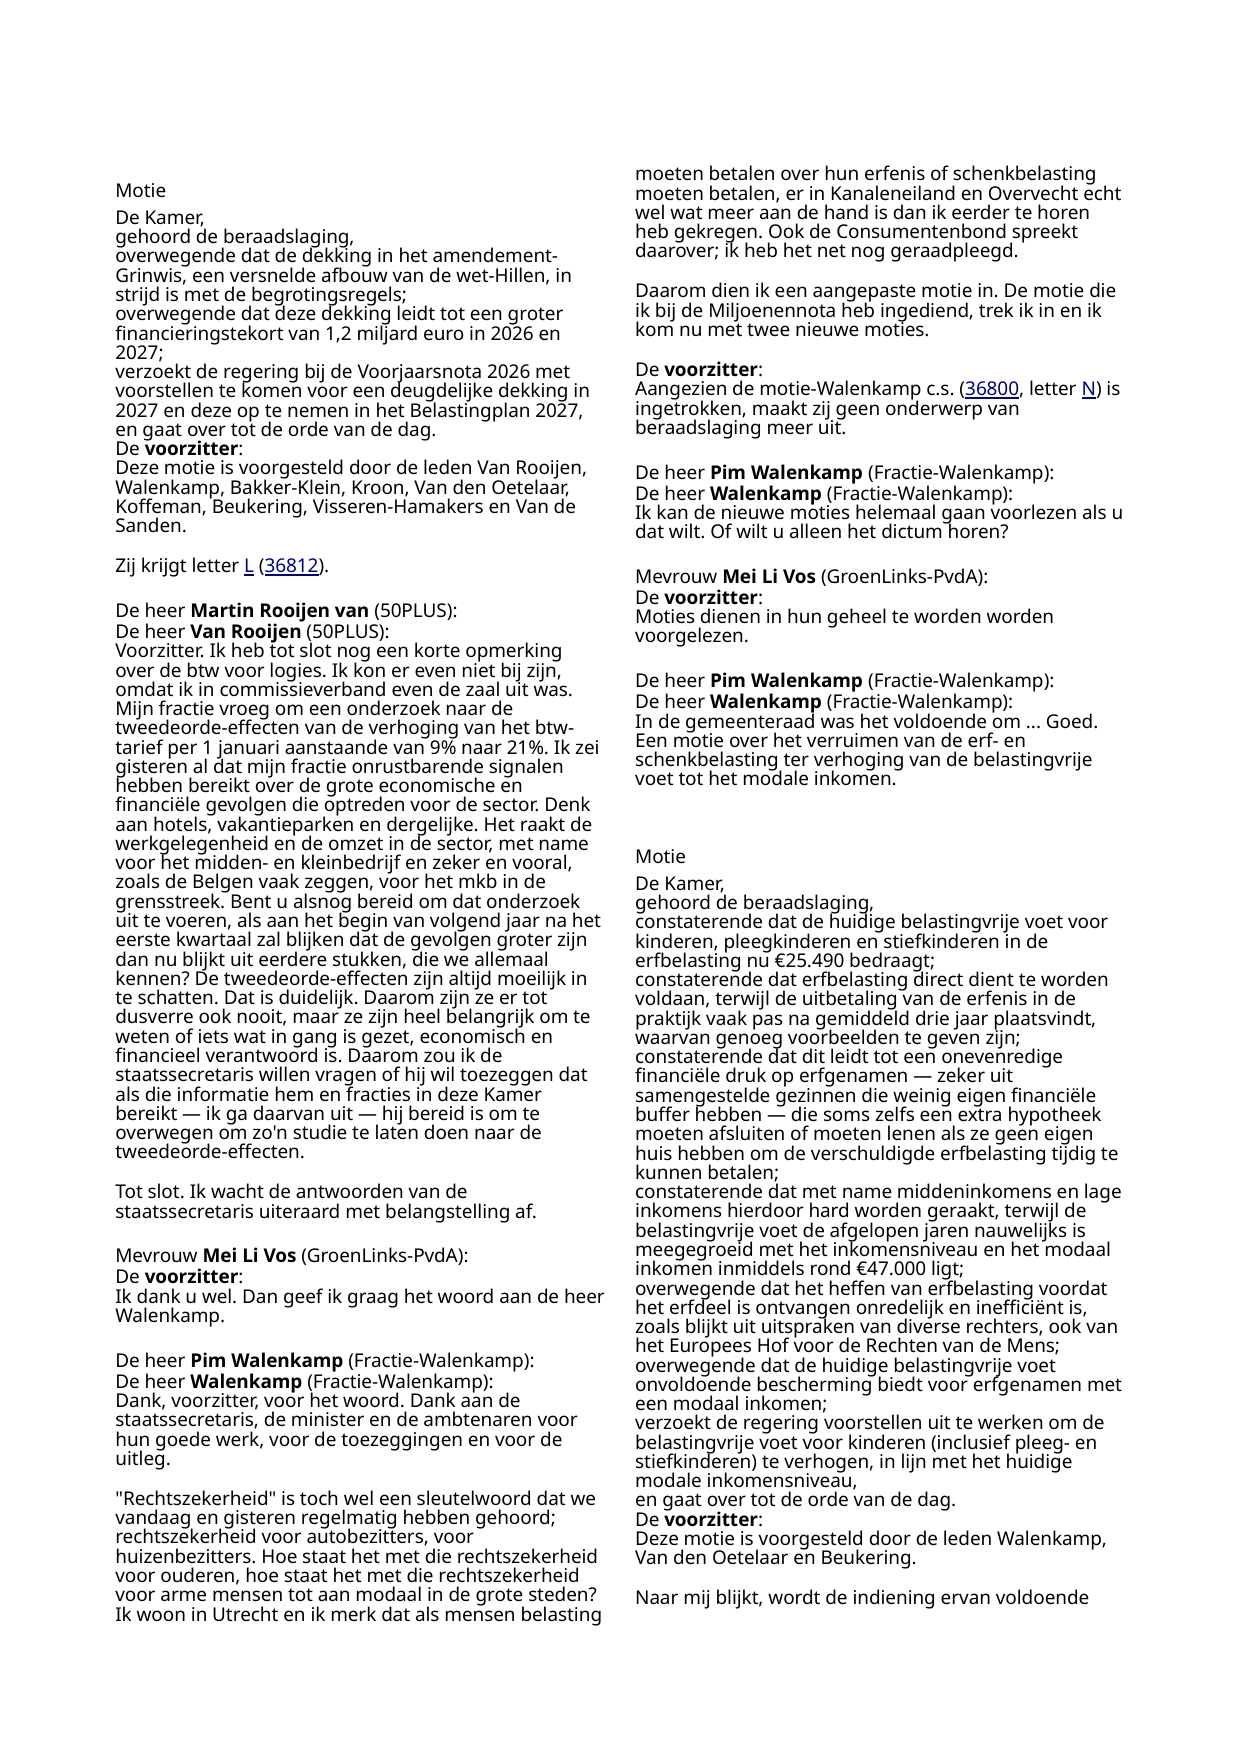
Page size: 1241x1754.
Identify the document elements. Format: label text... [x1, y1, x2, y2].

text en gaat over tot de orde van de dag. [635, 1491, 1125, 1511]
text overwegende dat de dekking in het amendement-Grinwis, een versnelde afbouw van de wet-Hillen, in strijd is met de begrotingsregels; [115, 247, 605, 305]
text De heer Pim Walenkamp (Fractie-Walenkamp): [115, 1347, 605, 1373]
text overwegende dat deze dekking leidt tot een groter financieringstekort van 1,2 miljard euro in 2026 en 2027; [115, 305, 605, 363]
text De heer Walenkamp (Fractie-Walenkamp): [635, 693, 1125, 713]
text Mevrouw Mei Li Vos (GroenLinks-PvdA): [115, 1243, 605, 1268]
text Motie [635, 843, 1125, 869]
text De heer Pim Walenkamp (Fractie-Walenkamp): [635, 668, 1125, 693]
text constaterende dat dit leidt tot een onevenredige financiële druk op erfgenamen — zeker uit samengestelde gezinnen die weinig eigen financiële buffer hebben — die soms zelfs een extra hypotheek moeten afsluiten of moeten lenen als ze geen eigen huis hebben om de verschuldigde erfbelasting tijdig te kunnen betalen; [635, 1048, 1125, 1183]
text Tot slot. Ik wacht de antwoorden van de staatssecretaris uiteraard met belangstelling af. [115, 1183, 605, 1222]
text Voorzitter. Ik heb tot slot nog een korte opmerking over de btw voor logies. Ik kon er even niet bij zijn, omdat ik in commissieverband even de zaal uit was. Mijn fractie vroeg om een onderzoek naar de tweedeorde-effecten van de verhoging van het btw-tarief per 1 januari aanstaande van 9% naar 21%. Ik zei gisteren al dat mijn fractie onrustbarende signalen hebben bereikt over de grote economische en financiële gevolgen die optreden voor de sector. Denk aan hotels, vakantieparken en dergelijke. Het raakt de werkgelegenheid en de omzet in de sector, met name voor het midden- en kleinbedrijf en zeker en vooral, zoals de Belgen vaak zeggen, voor het mkb in de grensstreek. Bent u alsnog bereid om dat onderzoek uit te voeren, als aan het begin van volgend jaar na het eerste kwartaal zal blijken dat de gevolgen groter zijn dan nu blijkt uit eerdere stukken, die we allemaal kennen? De tweedeorde-effecten zijn altijd moeilijk in te schatten. Dat is duidelijk. Daarom zijn ze er tot dusverre ook nooit, maar ze zijn heel belangrijk om te weten of iets wat in gang is gezet, economisch en financieel verantwoord is. Daarom zou ik de staatssecretaris willen vragen of hij wil toezeggen dat als die informatie hem en fracties in deze Kamer bereikt — ik ga daarvan uit — hij bereid is om te overwegen om zo'n studie te laten doen naar de tweedeorde-effecten. [115, 642, 605, 1163]
text gehoord de beraadslaging, [635, 894, 1125, 913]
text De voorzitter: [635, 589, 1125, 608]
text De heer Pim Walenkamp (Fractie-Walenkamp): [635, 459, 1125, 484]
text verzoekt de regering bij de Voorjaarsnota 2026 met voorstellen te komen voor een deugdelijke dekking in 2027 en deze op te nemen in het Belastingplan 2027, [115, 363, 605, 421]
text Dank, voorzitter, voor het woord. Dank aan de staatssecretaris, de minister en de ambtenaren voor hun goede werk, voor de toezeggingen en voor de uitleg. [115, 1392, 605, 1469]
text Zij krijgt letter L (36812). [115, 557, 605, 576]
text De heer Martin Rooijen van (50PLUS): [115, 597, 605, 623]
text De Kamer, [115, 209, 605, 228]
text Moties dienen in hun geheel te worden worden voorgelezen. [635, 608, 1125, 647]
text overwegende dat de huidige belastingvrije voet onvoldoende bescherming biedt voor erfgenamen met een modaal inkomen; [635, 1357, 1125, 1414]
text en gaat over tot de orde van de dag. [115, 421, 605, 440]
text Ik dank u wel. Dan geef ik graag het woord aan de heer Walenkamp. [115, 1288, 605, 1326]
text De Kamer, [635, 875, 1125, 894]
text Motie [115, 177, 605, 203]
text Mevrouw Mei Li Vos (GroenLinks-PvdA): [635, 563, 1125, 589]
text De heer Walenkamp (Fractie-Walenkamp): [115, 1373, 605, 1392]
text Aangezien de motie-Walenkamp c.s. (36800, letter N) is ingetrokken, maakt zij geen onderwerp van beraadslaging meer uit. [635, 380, 1125, 438]
text constaterende dat met name middeninkomens en lage inkomens hierdoor hard worden geraakt, terwijl de belastingvrije voet de afgelopen jaren nauwelijks is meegegroeid met het inkomensniveau en het modaal inkomen inmiddels rond €47.000 ligt; [635, 1183, 1125, 1279]
text Daarom dien ik een aangepaste motie in. De motie die ik bij de Miljoenennota heb ingediend, trek ik in en ik kom nu met twee nieuwe moties. [635, 282, 1125, 340]
text overwegende dat het heffen van erfbelasting voordat het erfdeel is ontvangen onredelijk en inefficiënt is, zoals blijkt uit uitspraken van diverse rechters, ook van het Europees Hof voor de Rechten van de Mens; [635, 1279, 1125, 1357]
text Naar mij blijkt, wordt de indiening ervan voldoende [635, 1589, 1125, 1608]
text verzoekt de regering voorstellen uit te werken om de belastingvrije voet voor kinderen (inclusief pleeg- en stiefkinderen) te verhogen, in lijn met het huidige modale inkomensniveau, [635, 1414, 1125, 1491]
text De voorzitter: [635, 1511, 1125, 1530]
text "Rechtszekerheid" is toch wel een sleutelwoord dat we vandaag en gisteren regelmatig hebben gehoord; rechtszekerheid voor autobezitters, voor huizenbezitters. Hoe staat het met die rechtszekerheid voor ouderen, hoe staat het met die rechtszekerheid voor arme mensen tot aan modaal in de grote steden? Ik woon in Utrecht en ik merk dat als mensen belasting [115, 1490, 605, 1625]
text De heer Van Rooijen (50PLUS): [115, 623, 605, 642]
text De voorzitter: [115, 1268, 605, 1288]
text Deze motie is voorgesteld door de leden Walenkamp, Van den Oetelaar en Beukering. [635, 1530, 1125, 1568]
text Ik kan de nieuwe moties helemaal gaan voorlezen als u dat wilt. Of wilt u alleen het dictum horen? [635, 504, 1125, 542]
text De voorzitter: [635, 361, 1125, 380]
text De voorzitter: [115, 440, 605, 459]
text De heer Walenkamp (Fractie-Walenkamp): [635, 484, 1125, 504]
text Deze motie is voorgesteld door de leden Van Rooijen, Walenkamp, Bakker-Klein, Kroon, Van den Oetelaar, Koffeman, Beukering, Visseren-Hamakers en Van de Sanden. [115, 459, 605, 536]
text constaterende dat de huidige belastingvrije voet voor kinderen, pleegkinderen en stiefkinderen in de erfbelasting nu €25.490 bedraagt; [635, 913, 1125, 971]
text constaterende dat erfbelasting direct dient te worden voldaan, terwijl de uitbetaling van de erfenis in de praktijk vaak pas na gemiddeld drie jaar plaatsvindt, waarvan genoeg voorbeelden te geven zijn; [635, 971, 1125, 1048]
text gehoord de beraadslaging, [115, 228, 605, 247]
text In de gemeenteraad was het voldoende om ... Goed. Een motie over het verruimen van de erf- en schenkbelasting ter verhoging van de belastingvrije voet tot het modale inkomen. [635, 713, 1125, 790]
text moeten betalen over hun erfenis of schenkbelasting moeten betalen, er in Kanaleneiland en Overvecht echt wel wat meer aan de hand is dan ik eerder te horen heb gekregen. Ook de Consumentenbond spreekt daarover; ik heb het net nog geraadpleegd. [635, 165, 1125, 262]
